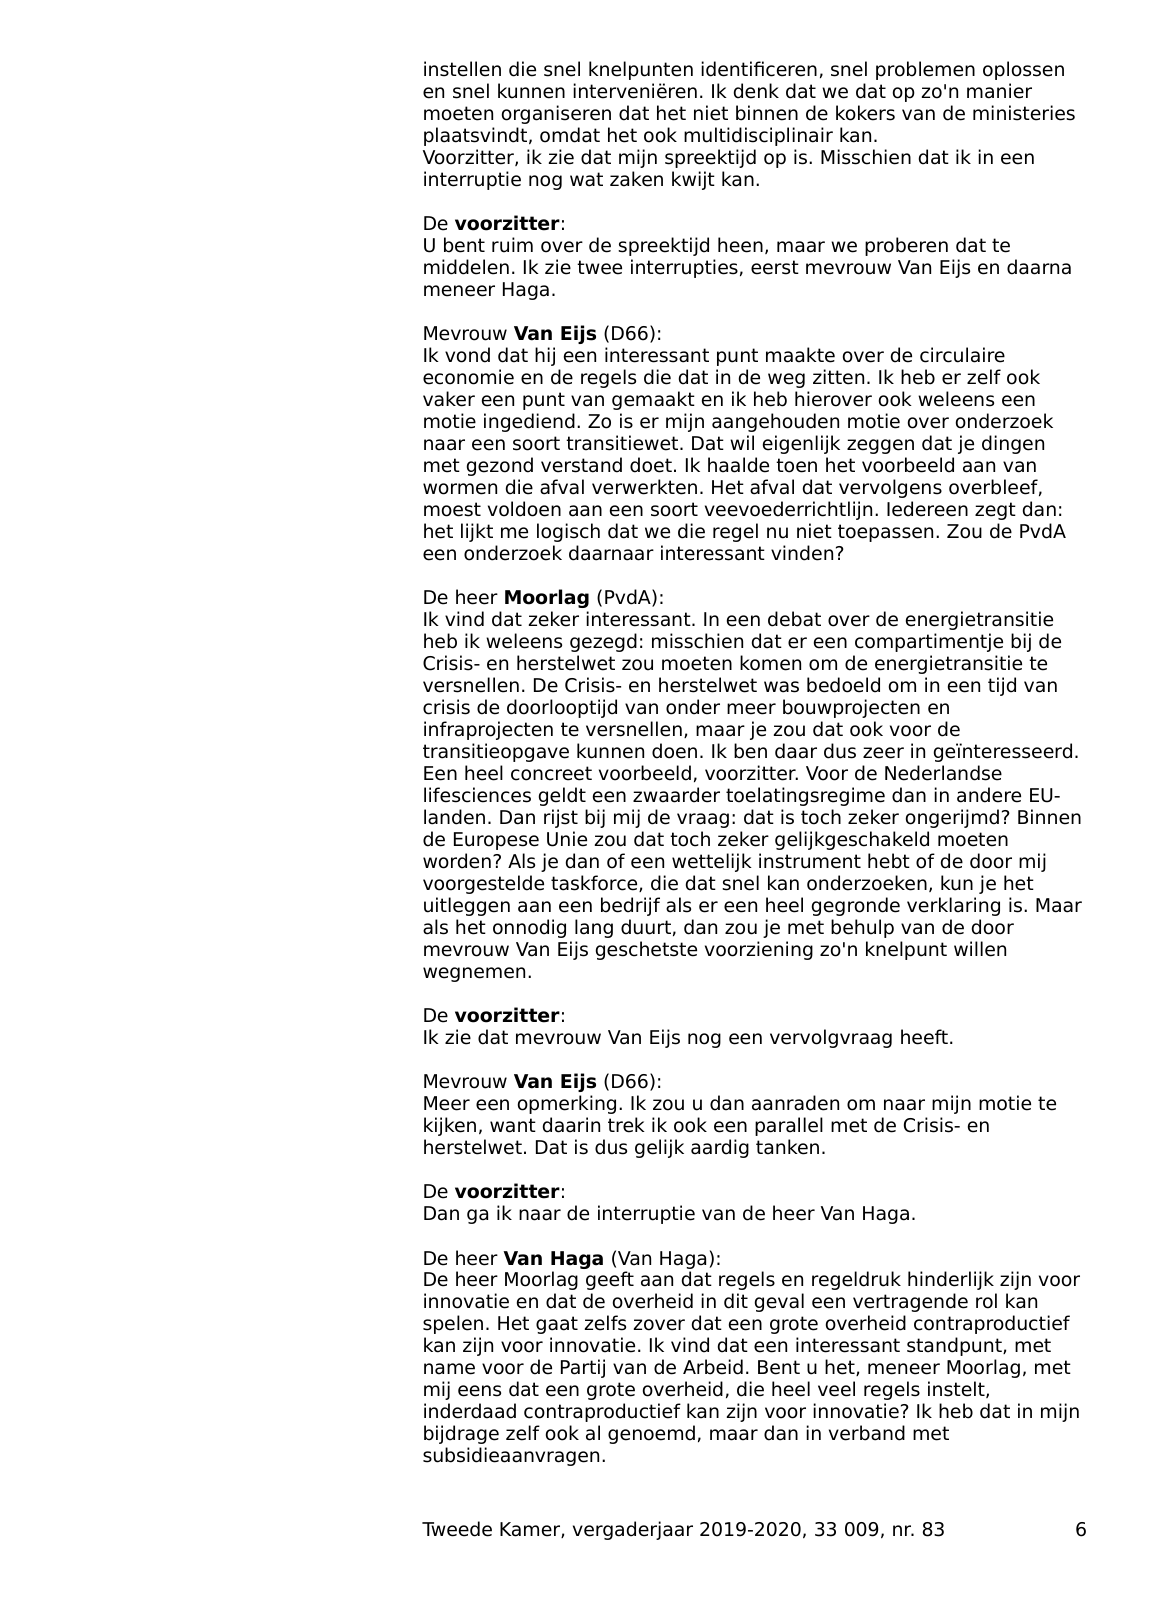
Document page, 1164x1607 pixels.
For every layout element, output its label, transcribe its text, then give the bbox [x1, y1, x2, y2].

text De heer Moorlag geeft aan dat regels en regeldruk hinderlijk zijn voor innovatie en dat de overheid in dit geval een vertragende rol kan spelen. Het gaat zelfs zover dat een grote overheid contraproductief kan zijn voor innovatie. Ik vind dat een interessant standpunt, met name voor de Partij van de Arbeid. Bent u het, meneer Moorlag, met mij eens dat een grote overheid, die heel veel regels instelt, inderdaad contraproductief kan zijn voor innovatie? Ik heb dat in mijn bijdrage zelf ook al genoemd, maar dan in verband met subsidieaanvragen. [422, 1269, 1087, 1467]
text De voorzitter: [422, 213, 1087, 235]
text Ik vind dat zeker interessant. In een debat over de energietransitie heb ik weleens gezegd: misschien dat er een compartimentje bij de Crisis- en herstelwet zou moeten komen om de energietransitie te versnellen. De Crisis- en herstelwet was bedoeld om in een tijd van crisis de doorlooptijd van onder meer bouwprojecten en infraprojecten te versnellen, maar je zou dat ook voor de transitieopgave kunnen doen. Ik ben daar dus zeer in geïnteresseerd. [422, 609, 1087, 763]
text De heer Moorlag (PvdA): [422, 587, 1087, 609]
text De voorzitter: [422, 1181, 1087, 1203]
text De heer Van Haga (Van Haga): [422, 1247, 1087, 1269]
text Ik vond dat hij een interessant punt maakte over de circulaire economie en de regels die dat in de weg zitten. Ik heb er zelf ook vaker een punt van gemaakt en ik heb hierover ook weleens een motie ingediend. Zo is er mijn aangehouden motie over onderzoek naar een soort transitiewet. Dat wil eigenlijk zeggen dat je dingen met gezond verstand doet. Ik haalde toen het voorbeeld aan van wormen die afval verwerkten. Het afval dat vervolgens overbleef, moest voldoen aan een soort veevoederrichtlijn. Iedereen zegt dan: het lijkt me logisch dat we die regel nu niet toepassen. Zou de PvdA een onderzoek daarnaar interessant vinden? [422, 345, 1087, 565]
text Mevrouw Van Eijs (D66): [422, 1071, 1087, 1093]
text Dan ga ik naar de interruptie van de heer Van Haga. [422, 1203, 1087, 1225]
text instellen die snel knelpunten identificeren, snel problemen oplossen en snel kunnen interveniëren. Ik denk dat we dat op zo'n manier moeten organiseren dat het niet binnen de kokers van de ministeries plaatsvindt, omdat het ook multidisciplinair kan. [422, 59, 1087, 147]
text Mevrouw Van Eijs (D66): [422, 323, 1087, 345]
text De voorzitter: [422, 1005, 1087, 1027]
text Ik zie dat mevrouw Van Eijs nog een vervolgvraag heeft. [422, 1027, 1087, 1049]
text Voorzitter, ik zie dat mijn spreektijd op is. Misschien dat ik in een interruptie nog wat zaken kwijt kan. [422, 147, 1087, 191]
text Een heel concreet voorbeeld, voorzitter. Voor de Nederlandse lifesciences geldt een zwaarder toelatingsregime dan in andere EU-landen. Dan rijst bij mij de vraag: dat is toch zeker ongerijmd? Binnen de Europese Unie zou dat toch zeker gelijkgeschakeld moeten worden? Als je dan of een wettelijk instrument hebt of de door mij voorgestelde taskforce, die dat snel kan onderzoeken, kun je het uitleggen aan een bedrijf als er een heel gegronde verklaring is. Maar als het onnodig lang duurt, dan zou je met behulp van de door mevrouw Van Eijs geschetste voorziening zo'n knelpunt willen wegnemen. [422, 763, 1087, 983]
text U bent ruim over de spreektijd heen, maar we proberen dat te middelen. Ik zie twee interrupties, eerst mevrouw Van Eijs en daarna meneer Haga. [422, 235, 1087, 301]
text Meer een opmerking. Ik zou u dan aanraden om naar mijn motie te kijken, want daarin trek ik ook een parallel met de Crisis- en herstelwet. Dat is dus gelijk aardig tanken. [422, 1093, 1087, 1159]
